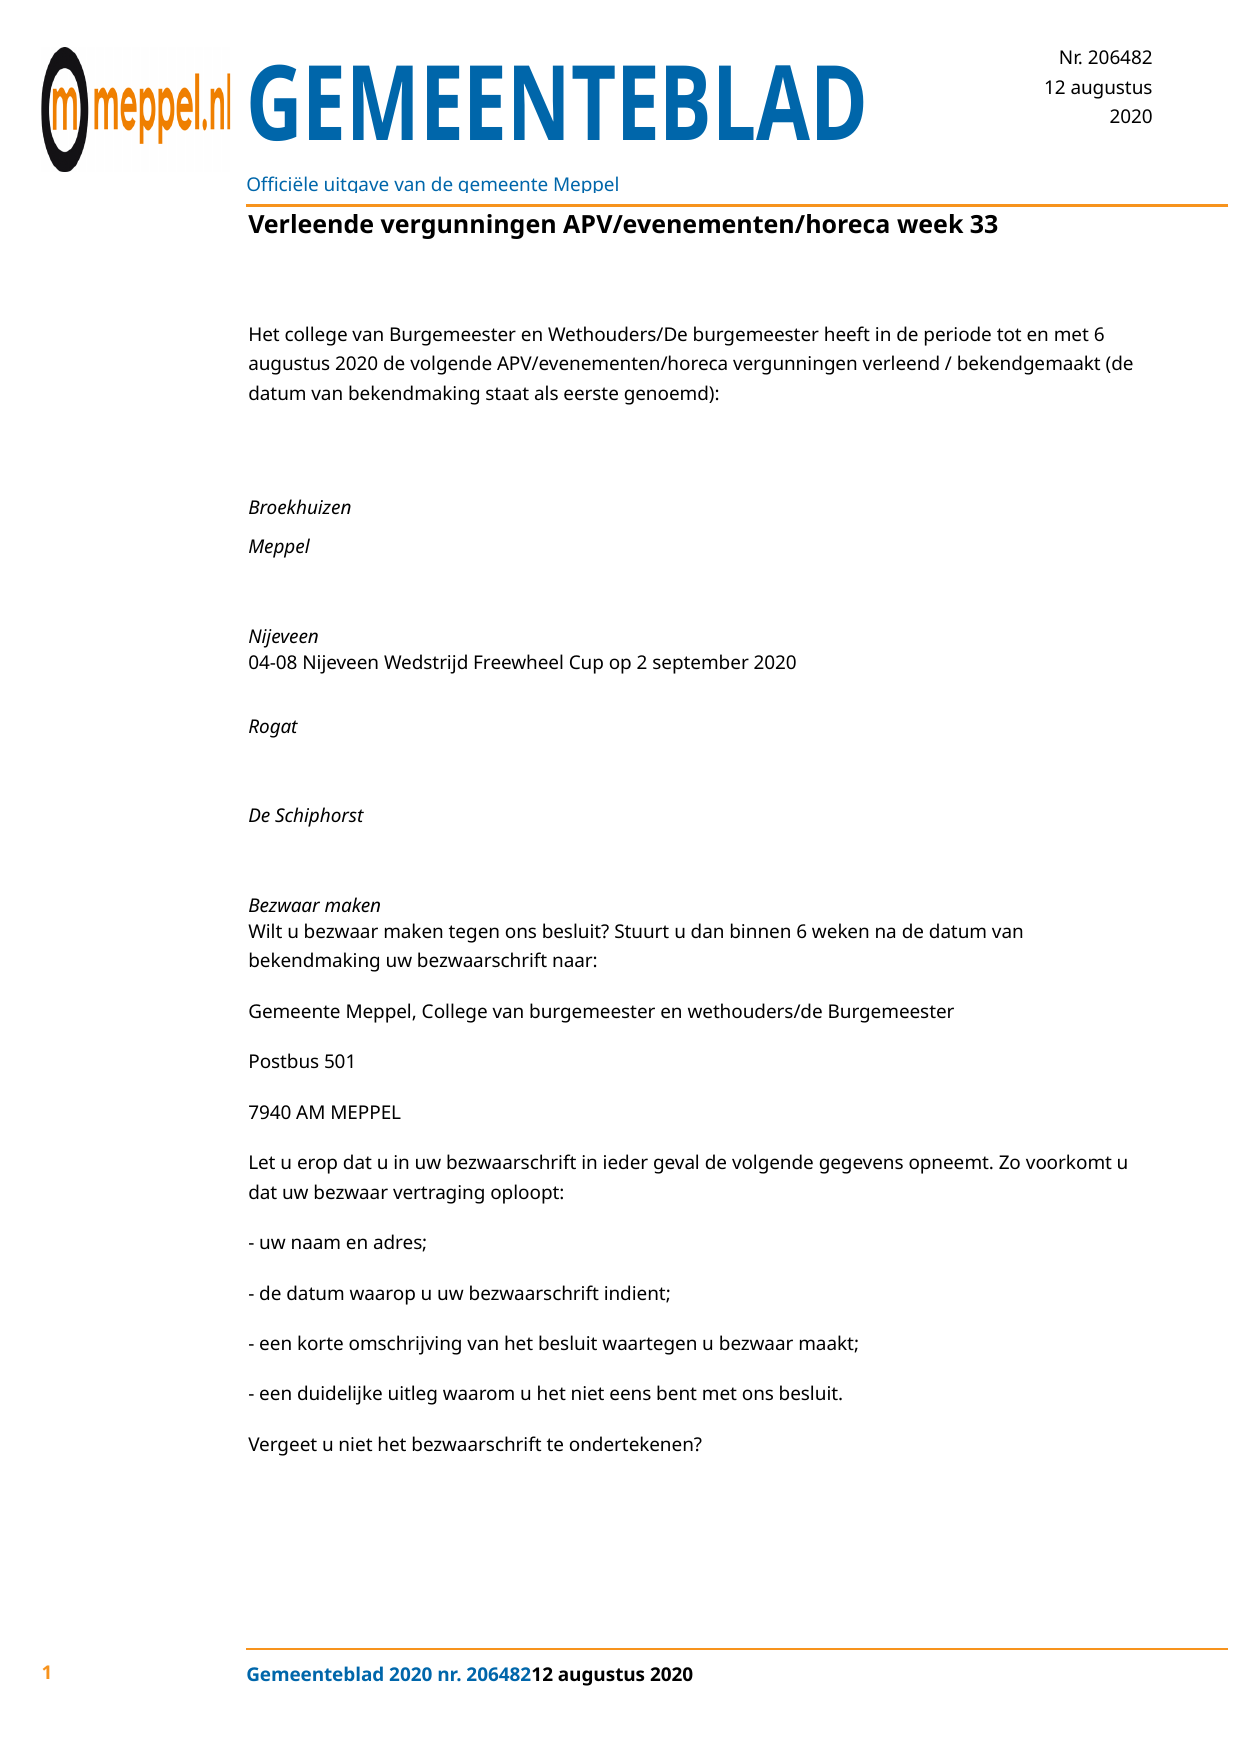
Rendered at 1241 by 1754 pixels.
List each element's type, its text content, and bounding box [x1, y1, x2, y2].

text 7940 AM MEPPEL [248, 1099, 1152, 1124]
text Meppel [248, 533, 1152, 559]
text Verleende vergunningen APV/evenementen/horeca week 33 [248, 207, 1152, 241]
text Let u erop dat u in uw bezwaarschrift in ieder geval de volgende gegevens opneemt. Zo voorkomt u dat uw bezwaar vertraging oploopt: [248, 1149, 1152, 1204]
text Rogat [248, 713, 1152, 739]
text Het college van Burgemeester en Wethouders/De burgemeester heeft in de periode tot en met 6 augustus 2020 de volgende APV/evenementen/horeca vergunningen verleend / bekendgemaakt (de datum van bekendmaking staat als eerste genoemd): [248, 321, 1152, 406]
text Bezwaar maken [248, 892, 1152, 918]
text Wilt u bezwaar maken tegen ons besluit? Stuurt u dan binnen 6 weken na de datum van bekendmaking uw bezwaarschrift naar: [248, 918, 1152, 973]
text Postbus 501 [248, 1048, 1152, 1074]
text - een duidelijke uitleg waarom u het niet eens bent met ons besluit. [248, 1381, 1152, 1406]
text - uw naam en adres; [248, 1229, 1152, 1255]
text Nijeveen [248, 623, 1152, 649]
text 04-08 Nijeveen Wedstrijd Freewheel Cup op 2 september 2020 [248, 649, 1152, 675]
text De Schiphorst [248, 803, 1152, 828]
text Gemeente Meppel, College van burgemeester en wethouders/de Burgemeester [248, 998, 1152, 1024]
text Vergeet u niet het bezwaarschrift te ondertekenen? [248, 1431, 1152, 1457]
text - een korte omschrijving van het besluit waartegen u bezwaar maakt; [248, 1330, 1152, 1356]
text Broekhuizen [248, 494, 1152, 520]
picture [41, 47, 231, 172]
text - de datum waarop u uw bezwaarschrift indient; [248, 1280, 1152, 1305]
